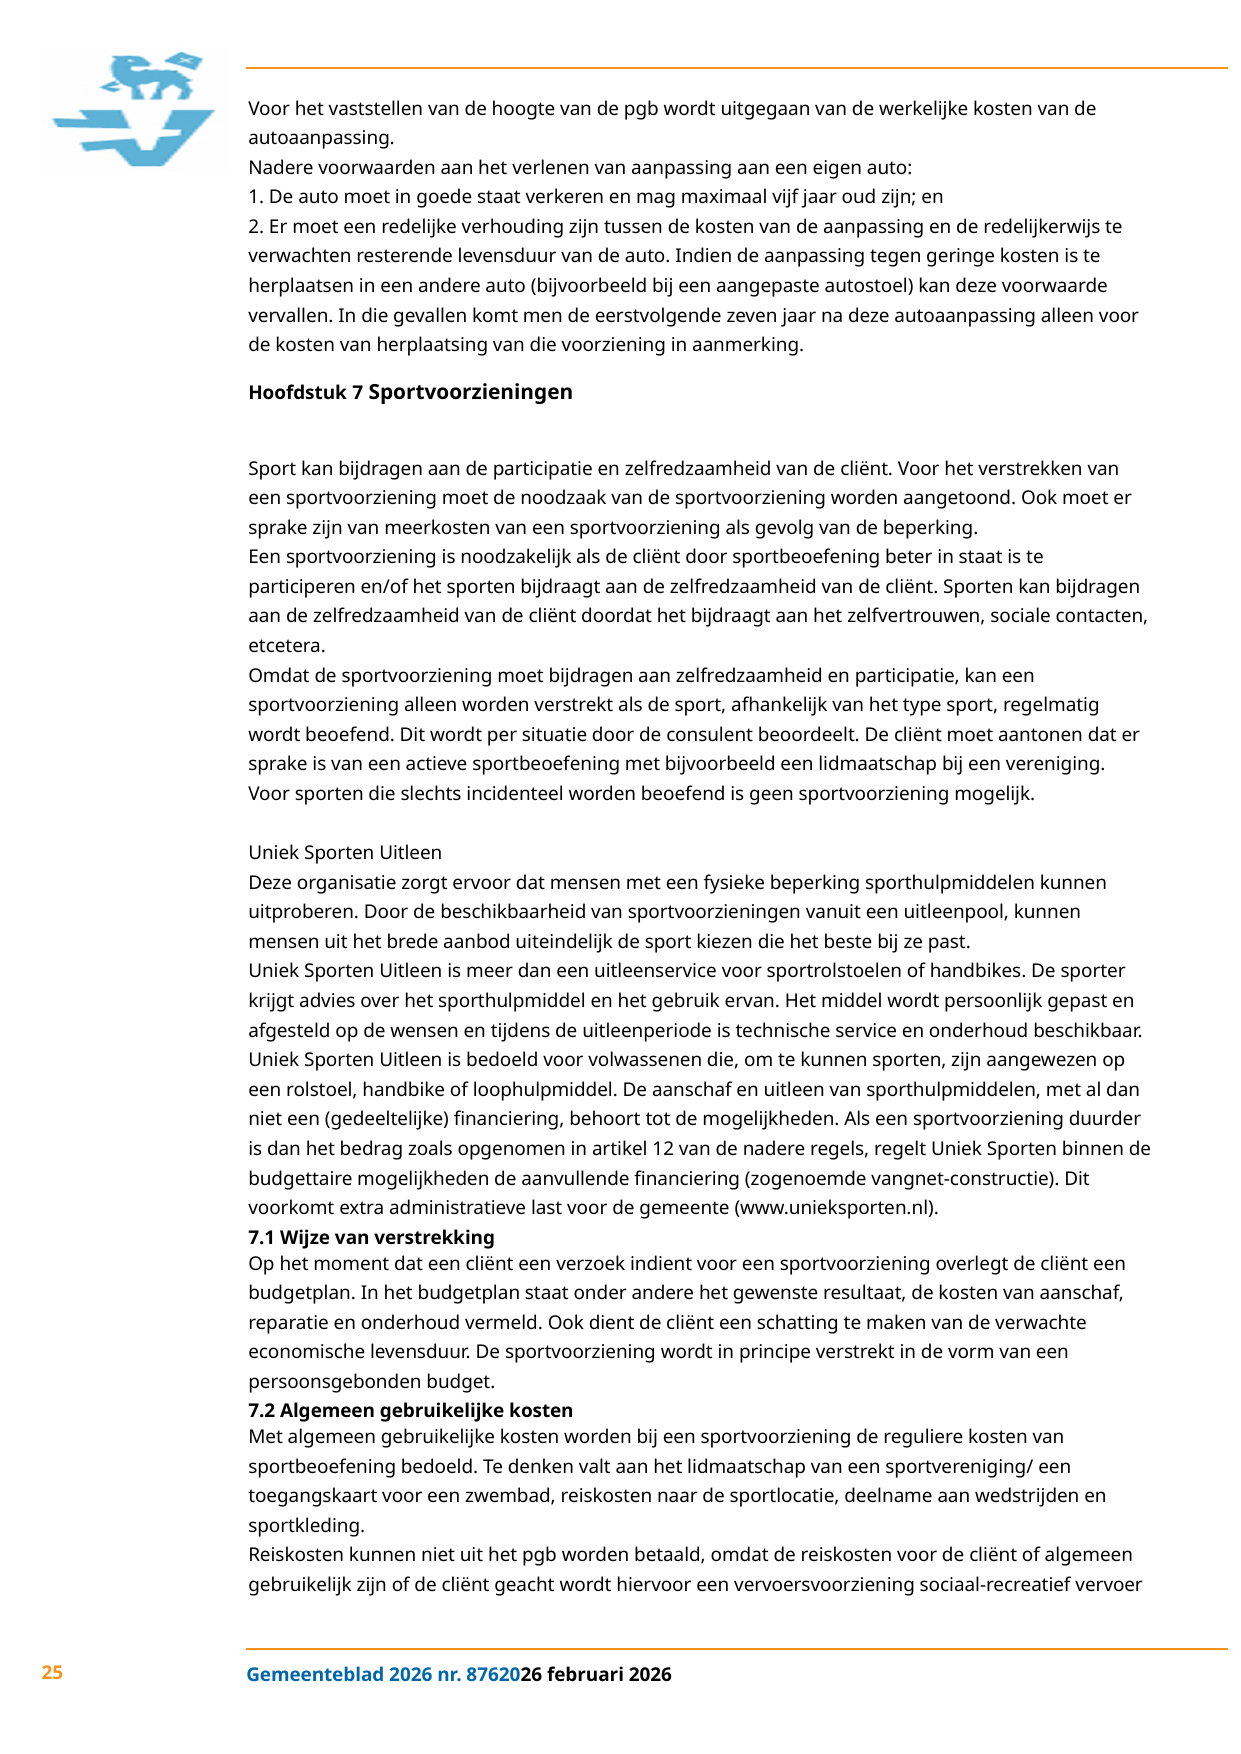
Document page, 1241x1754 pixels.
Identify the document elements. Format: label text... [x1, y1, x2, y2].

text Uniek Sporten Uitleen is meer dan een uitleenservice voor sportrolstoelen of handbikes. De sporter krijgt advies over het sporthulpmiddel en het gebruik ervan. Het middel wordt persoonlijk gepast en afgesteld op de wensen en tijdens de uitleenperiode is technische service en onderhoud beschikbaar. [248, 958, 1152, 1043]
text Reiskosten kunnen niet uit het pgb worden betaald, omdat de reiskosten voor de cliënt of algemeen gebruikelijk zijn of de cliënt geacht wordt hiervoor een vervoersvoorziening sociaal-recreatief vervoer [248, 1542, 1152, 1597]
text 7.1 Wijze van verstrekking [248, 1224, 1152, 1250]
text Nadere voorwaarden aan het verlenen van aanpassing aan een eigen auto: [248, 154, 1152, 180]
text Deze organisatie zorgt ervoor dat mensen met een fysieke beperking sporthulpmiddelen kunnen uitproberen. Door de beschikbaarheid van sportvoorzieningen vanuit een uitleenpool, kunnen mensen uit het brede aanbod uiteindelijk de sport kiezen die het beste bij ze past. [248, 869, 1152, 954]
text 7.2 Algemeen gebruikelijke kosten [248, 1398, 1152, 1423]
text Met algemeen gebruikelijke kosten worden bij een sportvoorziening de reguliere kosten van sportbeoefening bedoeld. Te denken valt aan het lidmaatschap van een sportvereniging/ een toegangskaart voor een zwembad, reiskosten naar de sportlocatie, deelname aan wedstrijden en sportkleding. [248, 1423, 1152, 1538]
text Omdat de sportvoorziening moet bijdragen aan zelfredzaamheid en participatie, kan een sportvoorziening alleen worden verstrekt als de sport, afhankelijk van het type sport, regelmatig wordt beoefend. Dit wordt per situatie door de consulent beoordeelt. De cliënt moet aantonen dat er sprake is van een actieve sportbeoefening met bijvoorbeeld een lidmaatschap bij een vereniging. Voor sporten die slechts incidenteel worden beoefend is geen sportvoorziening mogelijk. [248, 662, 1152, 806]
text Hoofdstuk 7 Sportvoorzieningen [248, 377, 1152, 406]
text Uniek Sporten Uitleen is bedoeld voor volwassenen die, om te kunnen sporten, zijn aangewezen op een rolstoel, handbike of loophulpmiddel. De aanschaf en uitleen van sporthulpmiddelen, met al dan niet een (gedeeltelijke) financiering, behoort tot de mogelijkheden. Als een sportvoorziening duurder is dan het bedrag zoals opgenomen in artikel 12 van de nadere regels, regelt Uniek Sporten binnen de budgettaire mogelijkheden de aanvullende financiering (zogenoemde vangnet-constructie). Dit voorkomt extra administratieve last voor de gemeente (www.unieksporten.nl). [248, 1046, 1152, 1220]
text Voor het vaststellen van de hoogte van de pgb wordt uitgegaan van de werkelijke kosten van de autoaanpassing. [248, 95, 1152, 150]
text Sport kan bijdragen aan de participatie en zelfredzaamheid van de cliënt. Voor het verstrekken van een sportvoorziening moet de noodzaak van de sportvoorziening worden aangetoond. Ook moet er sprake zijn van meerkosten van een sportvoorziening als gevolg van de beperking. [248, 455, 1152, 540]
text 1. De auto moet in goede staat verkeren en mag maximaal vijf jaar oud zijn; en [248, 183, 1152, 209]
text 2. Er moet een redelijke verhouding zijn tussen de kosten van de aanpassing en de redelijkerwijs te verwachten resterende levensduur van de auto. Indien de aanpassing tegen geringe kosten is te herplaatsen in een andere auto (bijvoorbeeld bij een aangepaste autostoel) kan deze voorwaarde vervallen. In die gevallen komt men de eerstvolgende zeven jaar na deze autoaanpassing alleen voor de kosten van herplaatsing van die voorziening in aanmerking. [248, 213, 1152, 357]
picture [41, 47, 231, 172]
text Uniek Sporten Uitleen [248, 839, 1152, 865]
text Een sportvoorziening is noodzakelijk als de cliënt door sportbeoefening beter in staat is te participeren en/of het sporten bijdraagt aan de zelfredzaamheid van de cliënt. Sporten kan bijdragen aan de zelfredzaamheid van de cliënt doordat het bijdraagt aan het zelfvertrouwen, sociale contacten, etcetera. [248, 543, 1152, 658]
text Op het moment dat een cliënt een verzoek indient voor een sportvoorziening overlegt de cliënt een budgetplan. In het budgetplan staat onder andere het gewenste resultaat, de kosten van aanschaf, reparatie en onderhoud vermeld. Ook dient de cliënt een schatting te maken van de verwachte economische levensduur. De sportvoorziening wordt in principe verstrekt in de vorm van een persoonsgebonden budget. [248, 1250, 1152, 1394]
